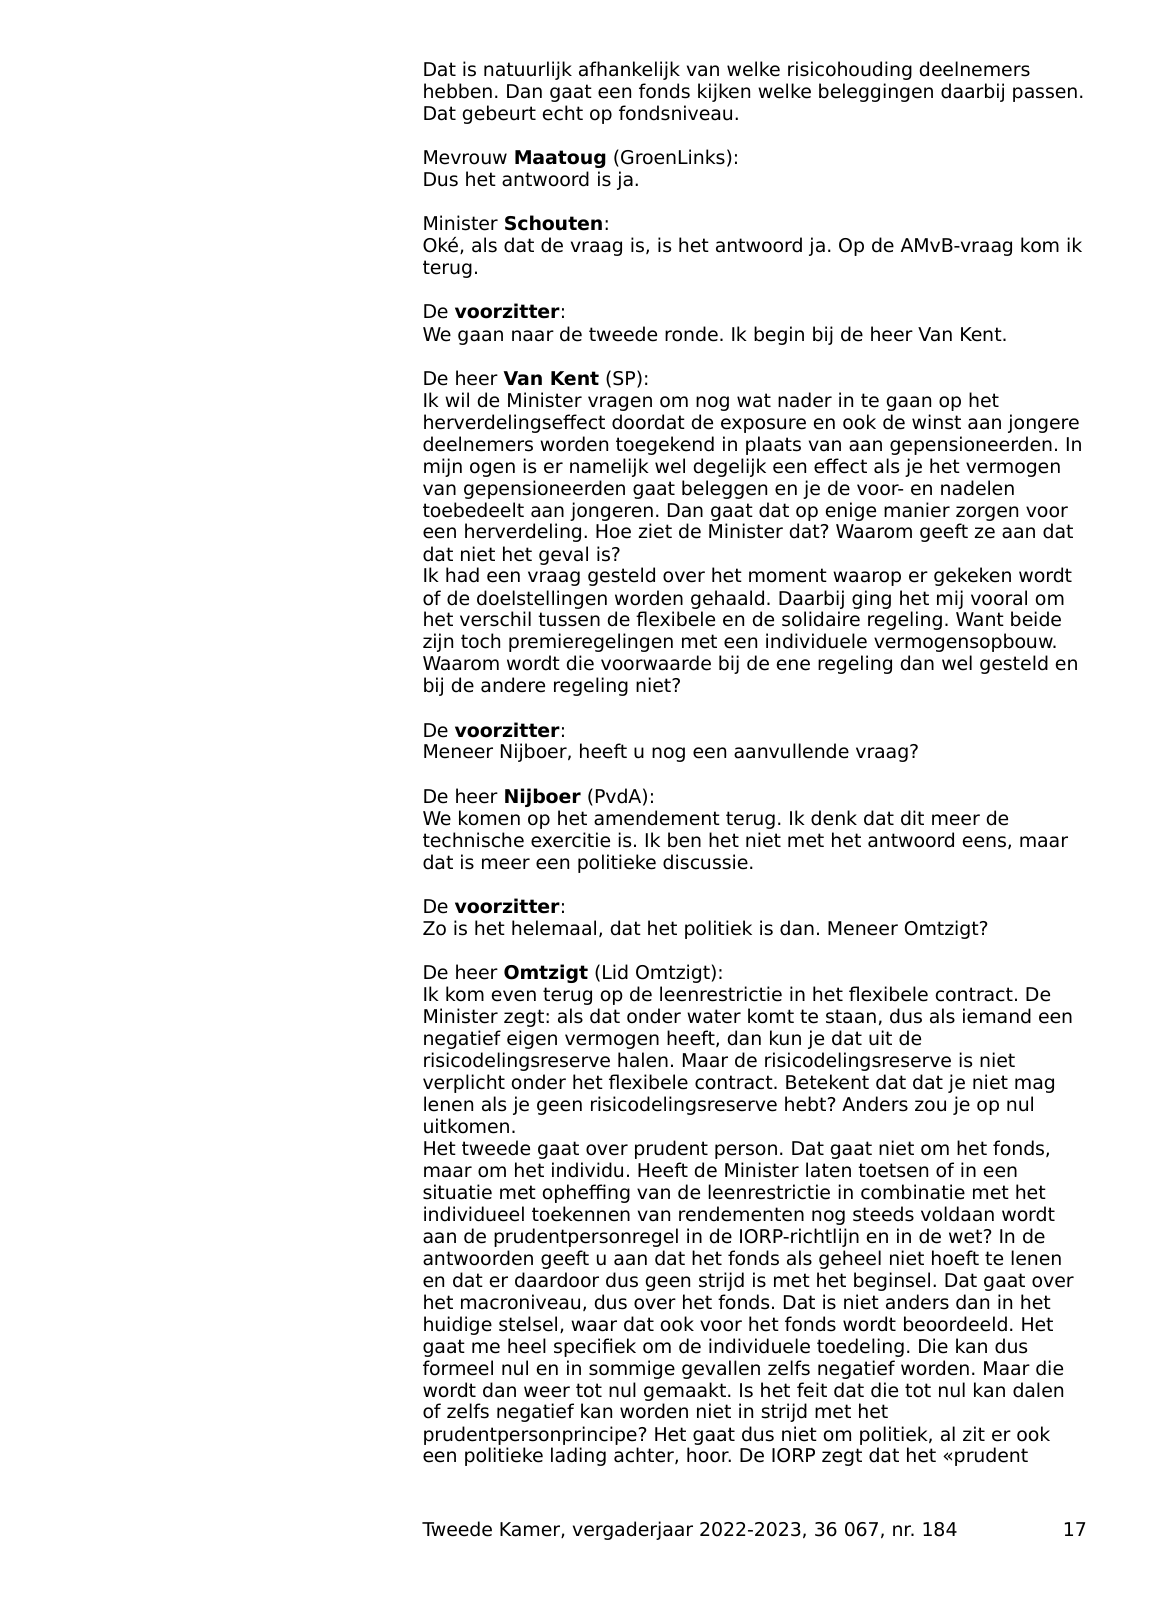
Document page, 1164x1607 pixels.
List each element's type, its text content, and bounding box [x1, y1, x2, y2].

text Dat is natuurlijk afhankelijk van welke risicohouding deelnemers hebben. Dan gaat een fonds kijken welke beleggingen daarbij passen. Dat gebeurt echt op fondsniveau. [422, 59, 1087, 125]
text Het tweede gaat over prudent person. Dat gaat niet om het fonds, maar om het individu. Heeft de Minister laten toetsen of in een situatie met opheffing van de leenrestrictie in combinatie met het individueel toekennen van rendementen nog steeds voldaan wordt aan de prudentpersonregel in de IORP-richtlijn en in de wet? In de antwoorden geeft u aan dat het fonds als geheel niet hoeft te lenen en dat er daardoor dus geen strijd is met het beginsel. Dat gaat over het macroniveau, dus over het fonds. Dat is niet anders dan in het huidige stelsel, waar dat ook voor het fonds wordt beoordeeld. Het gaat me heel specifiek om de individuele toedeling. Die kan dus formeel nul en in sommige gevallen zelfs negatief worden. Maar die wordt dan weer tot nul gemaakt. Is het feit dat die tot nul kan dalen of zelfs negatief kan worden niet in strijd met het prudentpersonprincipe? Het gaat dus niet om politiek, al zit er ook een politieke lading achter, hoor. De IORP zegt dat het «prudent [422, 1138, 1087, 1467]
text Ik wil de Minister vragen om nog wat nader in te gaan op het herverdelingseffect doordat de exposure en ook de winst aan jongere deelnemers worden toegekend in plaats van aan gepensioneerden. In mijn ogen is er namelijk wel degelijk een effect als je het vermogen van gepensioneerden gaat beleggen en je de voor- en nadelen toebedeelt aan jongeren. Dan gaat dat op enige manier zorgen voor een herverdeling. Hoe ziet de Minister dat? Waarom geeft ze aan dat dat niet het geval is? [422, 389, 1087, 565]
text De heer Nijboer (PvdA): [422, 786, 1087, 808]
text We gaan naar de tweede ronde. Ik begin bij de heer Van Kent. [422, 323, 1087, 345]
text Ik kom even terug op de leenrestrictie in het flexibele contract. De Minister zegt: als dat onder water komt te staan, dus als iemand een negatief eigen vermogen heeft, dan kun je dat uit de risicodelingsreserve halen. Maar de risicodelingsreserve is niet verplicht onder het flexibele contract. Betekent dat dat je niet mag lenen als je geen risicodelingsreserve hebt? Anders zou je op nul uitkomen. [422, 984, 1087, 1138]
text Minister Schouten: [422, 213, 1087, 235]
text Mevrouw Maatoug (GroenLinks): [422, 147, 1087, 169]
text De heer Van Kent (SP): [422, 368, 1087, 389]
text Meneer Nijboer, heeft u nog een aanvullende vraag? [422, 741, 1087, 763]
text Dus het antwoord is ja. [422, 169, 1087, 191]
text Oké, als dat de vraag is, is het antwoord ja. Op de AMvB-vraag kom ik terug. [422, 235, 1087, 279]
text Ik had een vraag gesteld over het moment waarop er gekeken wordt of de doelstellingen worden gehaald. Daarbij ging het mij vooral om het verschil tussen de flexibele en de solidaire regeling. Want beide zijn toch premieregelingen met een individuele vermogensopbouw. Waarom wordt die voorwaarde bij de ene regeling dan wel gesteld en bij de andere regeling niet? [422, 565, 1087, 697]
text Zo is het helemaal, dat het politiek is dan. Meneer Omtzigt? [422, 918, 1087, 940]
text We komen op het amendement terug. Ik denk dat dit meer de technische exercitie is. Ik ben het niet met het antwoord eens, maar dat is meer een politieke discussie. [422, 808, 1087, 873]
text De heer Omtzigt (Lid Omtzigt): [422, 962, 1087, 984]
text De voorzitter: [422, 896, 1087, 918]
text De voorzitter: [422, 301, 1087, 323]
text De voorzitter: [422, 719, 1087, 741]
